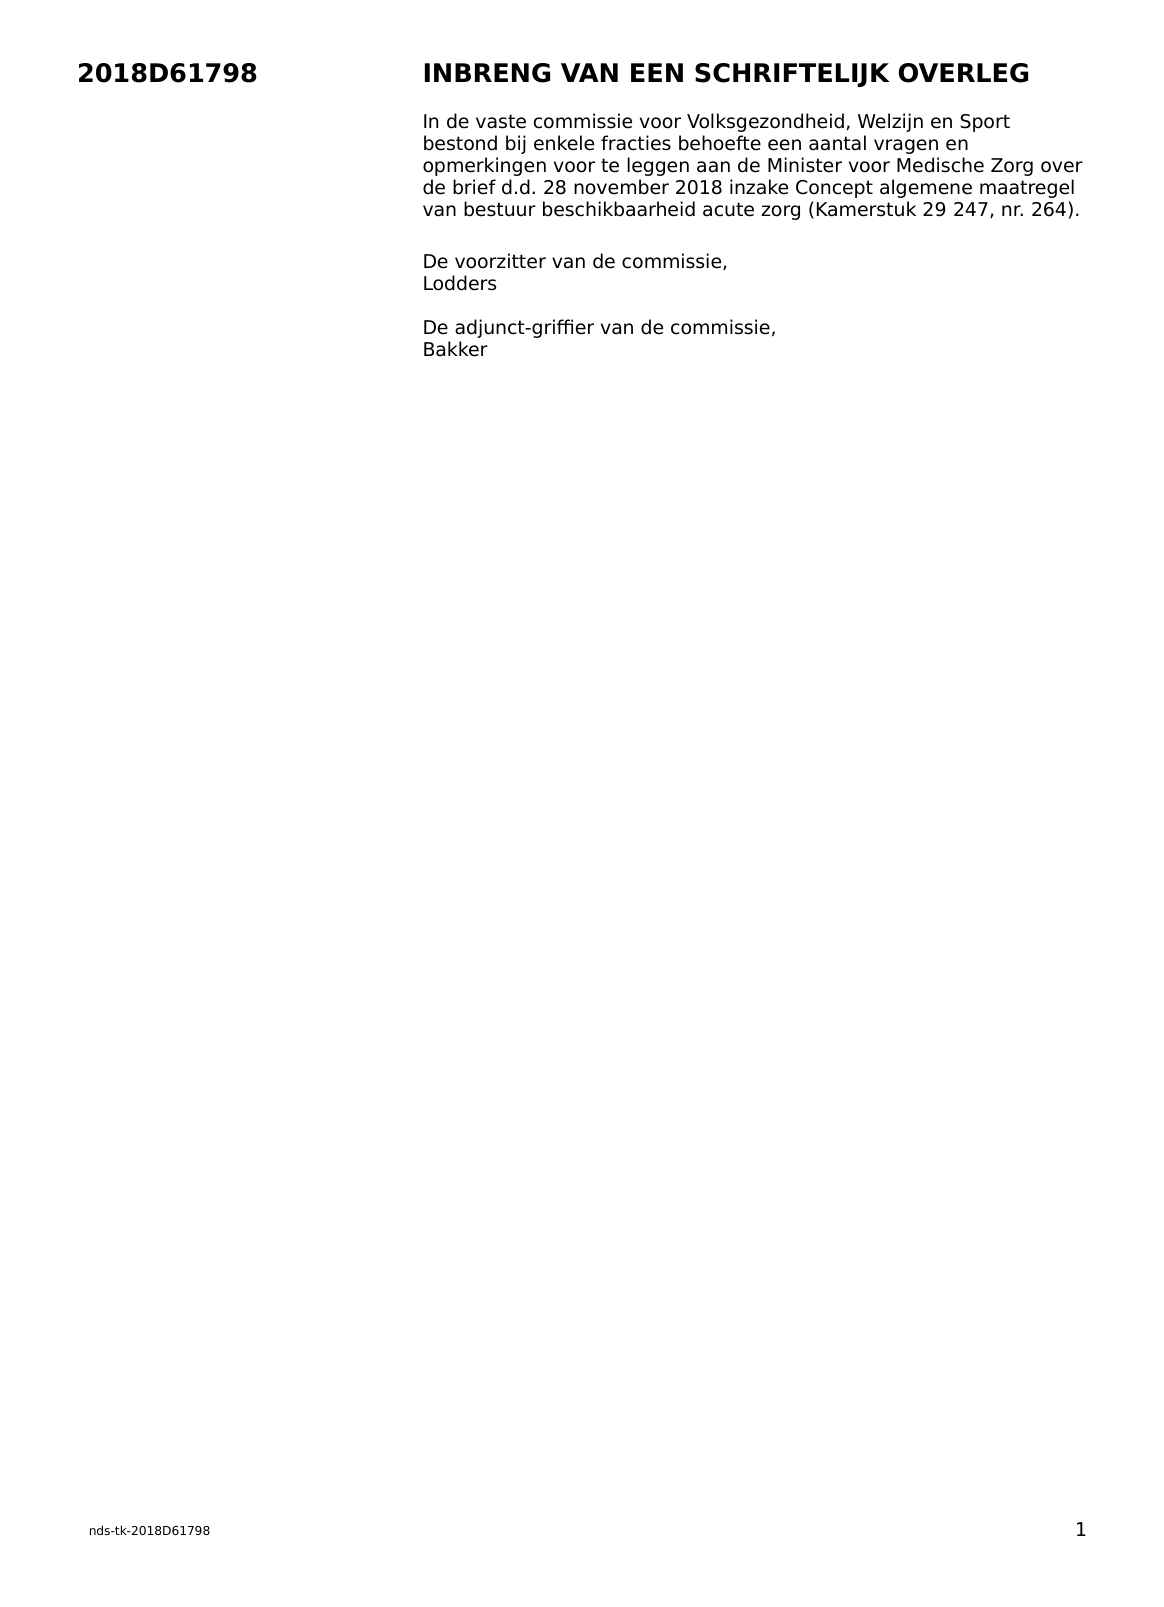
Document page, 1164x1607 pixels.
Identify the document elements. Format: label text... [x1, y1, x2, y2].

text 2018D61798 INBRENG VAN EEN SCHRIFTELIJK OVERLEG [77, 59, 1087, 89]
text De adjunct-griffier van de commissie, Bakker [422, 317, 1087, 361]
text nds-tk-2018D61798 [88, 1524, 323, 1538]
text In de vaste commissie voor Volksgezondheid, Welzijn en Sport bestond bij enkele fracties behoefte een aantal vragen en opmerkingen voor te leggen aan de Minister voor Medische Zorg over de brief d.d. 28 november 2018 inzake Concept algemene maatregel van bestuur beschikbaarheid acute zorg (Kamerstuk 29 247, nr. 264). [422, 111, 1087, 221]
text De voorzitter van de commissie, Lodders [422, 251, 1087, 295]
